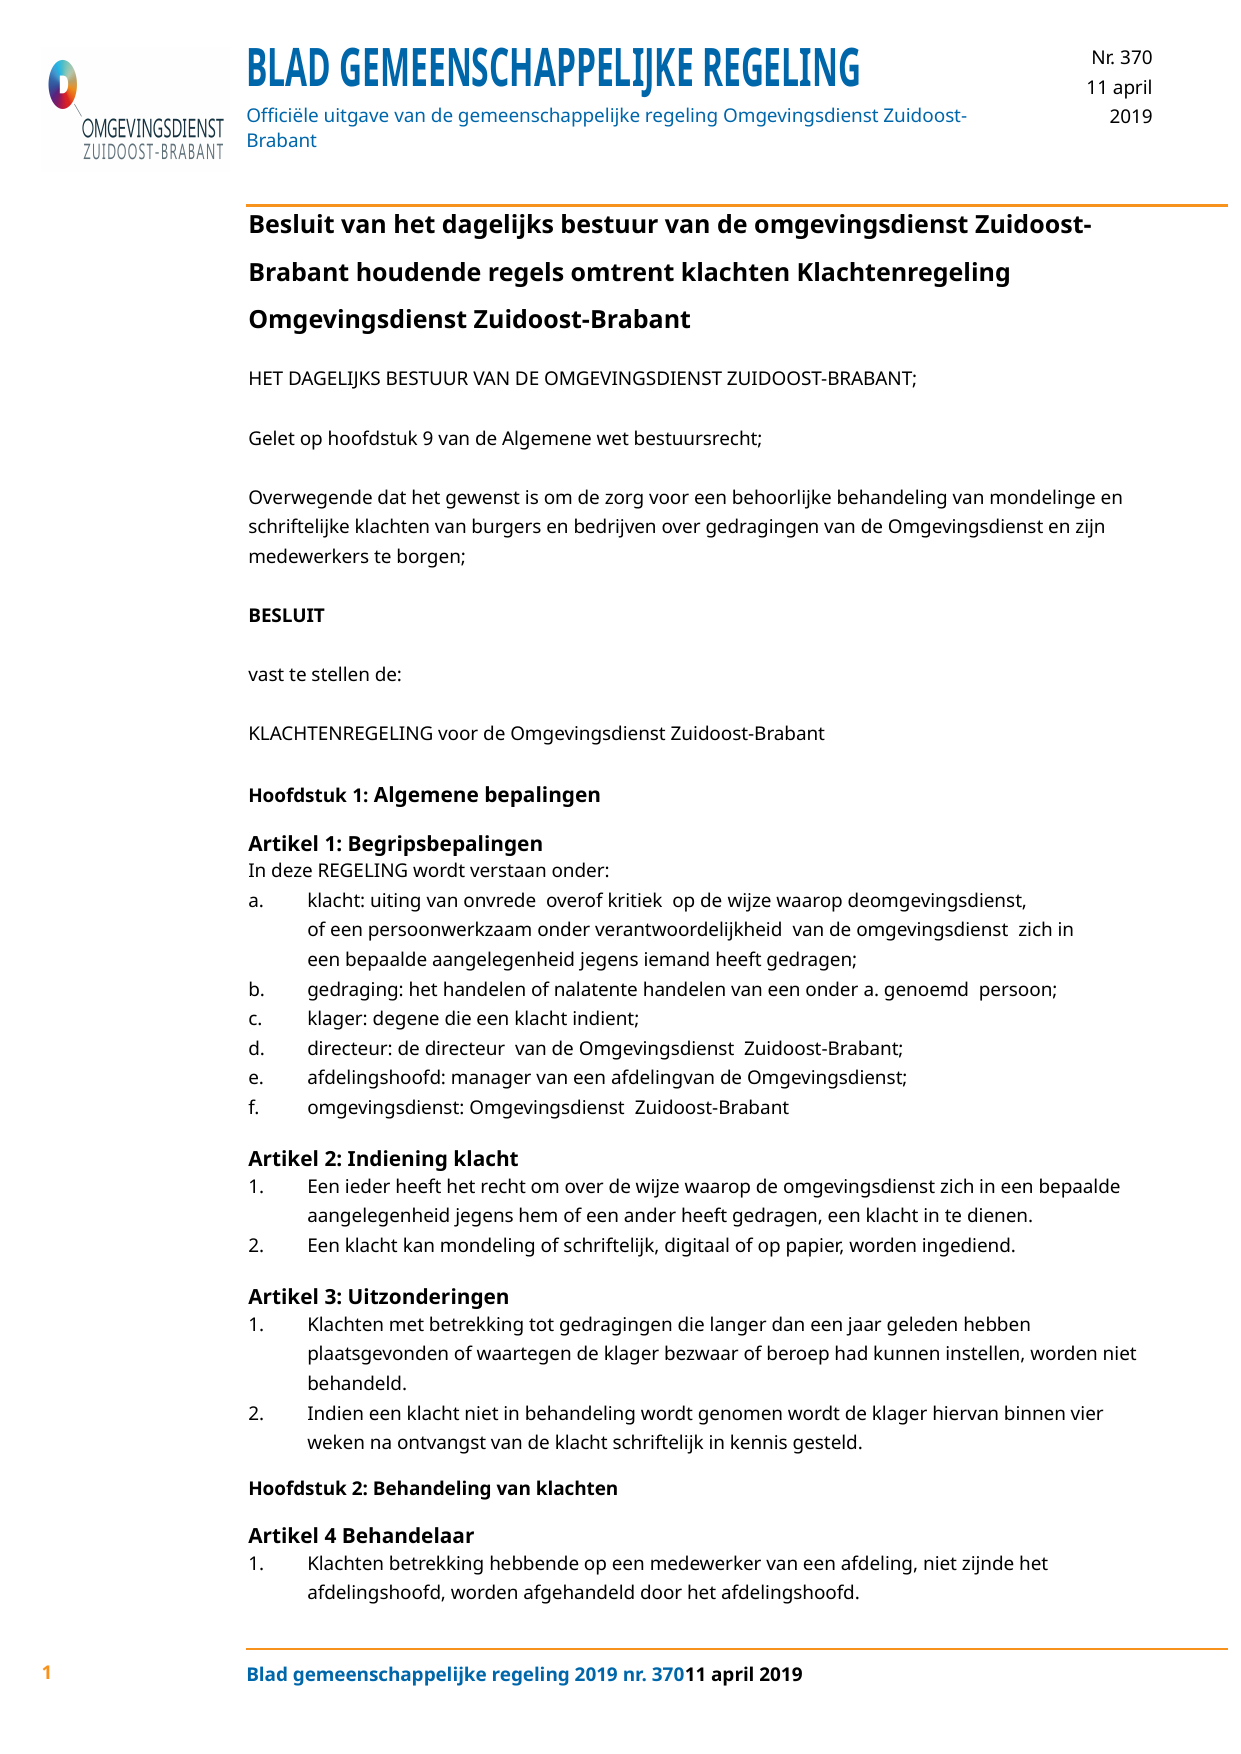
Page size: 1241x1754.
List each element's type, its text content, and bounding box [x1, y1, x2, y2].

list directeur: de directeur van de Omgevingsdienst Zuidoost-Brabant; [248, 1035, 1152, 1061]
list Klachten met betrekking tot gedragingen die langer dan een jaar geleden hebben plaatsgevonden of waartegen de klager bezwaar of beroep had kunnen instellen, worden niet behandeld. [248, 1311, 1152, 1396]
text In deze REGELING wordt verstaan onder: [248, 857, 1152, 883]
text Overwegende dat het gewenst is om de zorg voor een behoorlijke behandeling van mondelinge en schriftelijke klachten van burgers en bedrijven over gedragingen van de Omgevingsdienst en zijn medewerkers te borgen; [248, 484, 1152, 569]
text Artikel 4 Behandelaar [248, 1521, 1152, 1550]
text Artikel 2: Indiening klacht [248, 1144, 1152, 1173]
list Een klacht kan mondeling of schriftelijk, digitaal of op papier, worden ingediend. [248, 1232, 1152, 1258]
list Klachten betrekking hebbende op een medewerker van een afdeling, niet zijnde het afdelingshoofd, worden afgehandeld door het afdelingshoofd. [248, 1550, 1152, 1605]
list klacht: uiting van onvrede overof kritiek op de wijze waarop deomgevingsdienst, of een persoonwerkzaam onder verantwoordelijkheid van de omgevingsdienst zich in een bepaalde aangelegenheid jegens iemand heeft gedragen; [248, 887, 1152, 972]
text Gelet op hoofdstuk 9 van de Algemene wet bestuursrecht; [248, 425, 1152, 450]
text Artikel 1: Begripsbepalingen [248, 829, 1152, 857]
list omgevingsdienst: Omgevingsdienst Zuidoost-Brabant [248, 1094, 1152, 1120]
list Een ieder heeft het recht om over de wijze waarop de omgevingsdienst zich in een bepaalde aangelegenheid jegens hem of een ander heeft gedragen, een klacht in te dienen. [248, 1173, 1152, 1228]
list gedraging: het handelen of nalatente handelen van een onder a. genoemd persoon; [248, 976, 1152, 1001]
list afdelingshoofd: manager van een afdelingvan de Omgevingsdienst; [248, 1064, 1152, 1090]
text BESLUIT [248, 602, 1152, 628]
text KLACHTENREGELING voor de Omgevingsdienst Zuidoost-Brabant [248, 721, 1152, 746]
text Besluit van het dagelijks bestuur van de omgevingsdienst Zuidoost-Brabant houdende regels omtrent klachten Klachtenregeling Omgevingsdienst Zuidoost-Brabant [248, 207, 1152, 336]
text Hoofdstuk 1: Algemene bepalingen [248, 780, 1152, 808]
text Hoofdstuk 2: Behandeling van klachten [248, 1475, 1152, 1501]
picture [41, 47, 231, 172]
text Artikel 3: Uitzonderingen [248, 1282, 1152, 1311]
text HET DAGELIJKS BESTUUR VAN DE OMGEVINGSDIENST ZUIDOOST-BRABANT; [248, 366, 1152, 391]
text vast te stellen de: [248, 661, 1152, 687]
list klager: degene die een klacht indient; [248, 1005, 1152, 1031]
list Indien een klacht niet in behandeling wordt genomen wordt de klager hiervan binnen vier weken na ontvangst van de klacht schriftelijk in kennis gesteld. [248, 1400, 1152, 1455]
